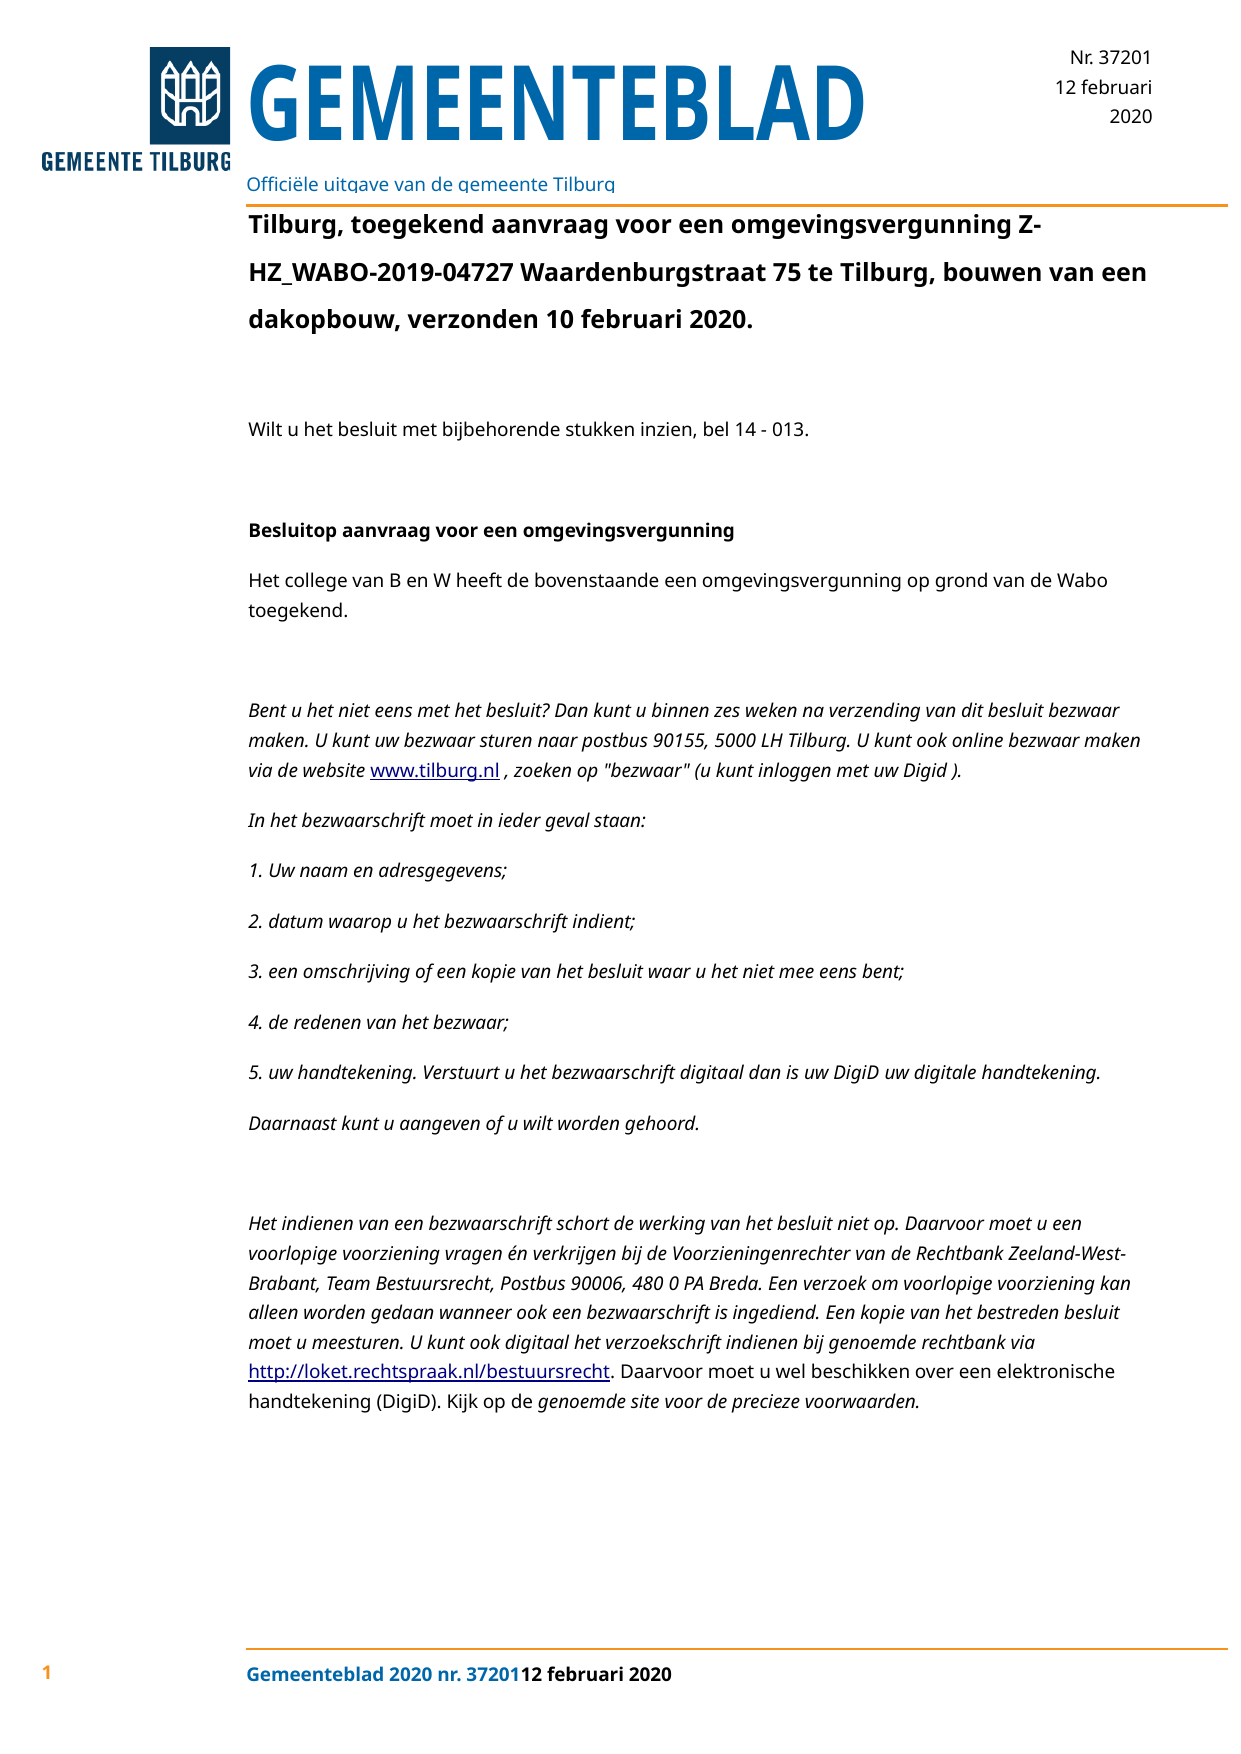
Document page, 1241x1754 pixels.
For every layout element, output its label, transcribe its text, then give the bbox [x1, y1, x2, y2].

text 4. de redenen van het bezwaar; [248, 1009, 1152, 1034]
text Wilt u het besluit met bijbehorende stukken inzien, bel 14 - 013. [248, 416, 1152, 442]
text 3. een omschrijving of een kopie van het besluit waar u het niet mee eens bent; [248, 958, 1152, 984]
text Besluitop aanvraag voor een omgevingsvergunning [248, 517, 1152, 542]
text Het college van B en W heeft de bovenstaande een omgevingsvergunning op grond van de Wabo toegekend. [248, 567, 1152, 622]
text 5. uw handtekening. Verstuurt u het bezwaarschrift digitaal dan is uw DigiD uw digitale handtekening. [248, 1059, 1152, 1085]
text 1. Uw naam en adresgegevens; [248, 858, 1152, 883]
text In het bezwaarschrift moet in ieder geval staan: [248, 807, 1152, 833]
text Bent u het niet eens met het besluit? Dan kunt u binnen zes weken na verzending van dit besluit bezwaar maken. U kunt uw bezwaar sturen naar postbus 90155, 5000 LH Tilburg. U kunt ook online bezwaar maken via de website www.tilburg.nl , zoeken op "bezwaar" (u kunt inloggen met uw Digid ). [248, 698, 1152, 782]
text 2. datum waarop u het bezwaarschrift indient; [248, 908, 1152, 934]
text Tilburg, toegekend aanvraag voor een omgevingsvergunning Z-HZ_WABO-2019-04727 Waardenburgstraat 75 te Tilburg, bouwen van een dakopbouw, verzonden 10 februari 2020. [248, 207, 1152, 336]
text Daarnaast kunt u aangeven of u wilt worden gehoord. [248, 1110, 1152, 1135]
picture [41, 47, 231, 172]
text Het indienen van een bezwaarschrift schort de werking van het besluit niet op. Daarvoor moet u een voorlopige voorziening vragen én verkrijgen bij de Voorzieningenrechter van de Rechtbank Zeeland-West-Brabant, Team Bestuursrecht, Postbus 90006, 480 0 PA Breda. Een verzoek om voorlopige voorziening kan alleen worden gedaan wanneer ook een bezwaarschrift is ingediend. Een kopie van het bestreden besluit moet u meesturen. U kunt ook digitaal het verzoekschrift indienen bij genoemde rechtbank via http://loket.rechtspraak.nl/bestuursrecht. Daarvoor moet u wel beschikken over een elektronische handtekening (DigiD). Kijk op de genoemde site voor de precieze voorwaarden. [248, 1211, 1152, 1414]
